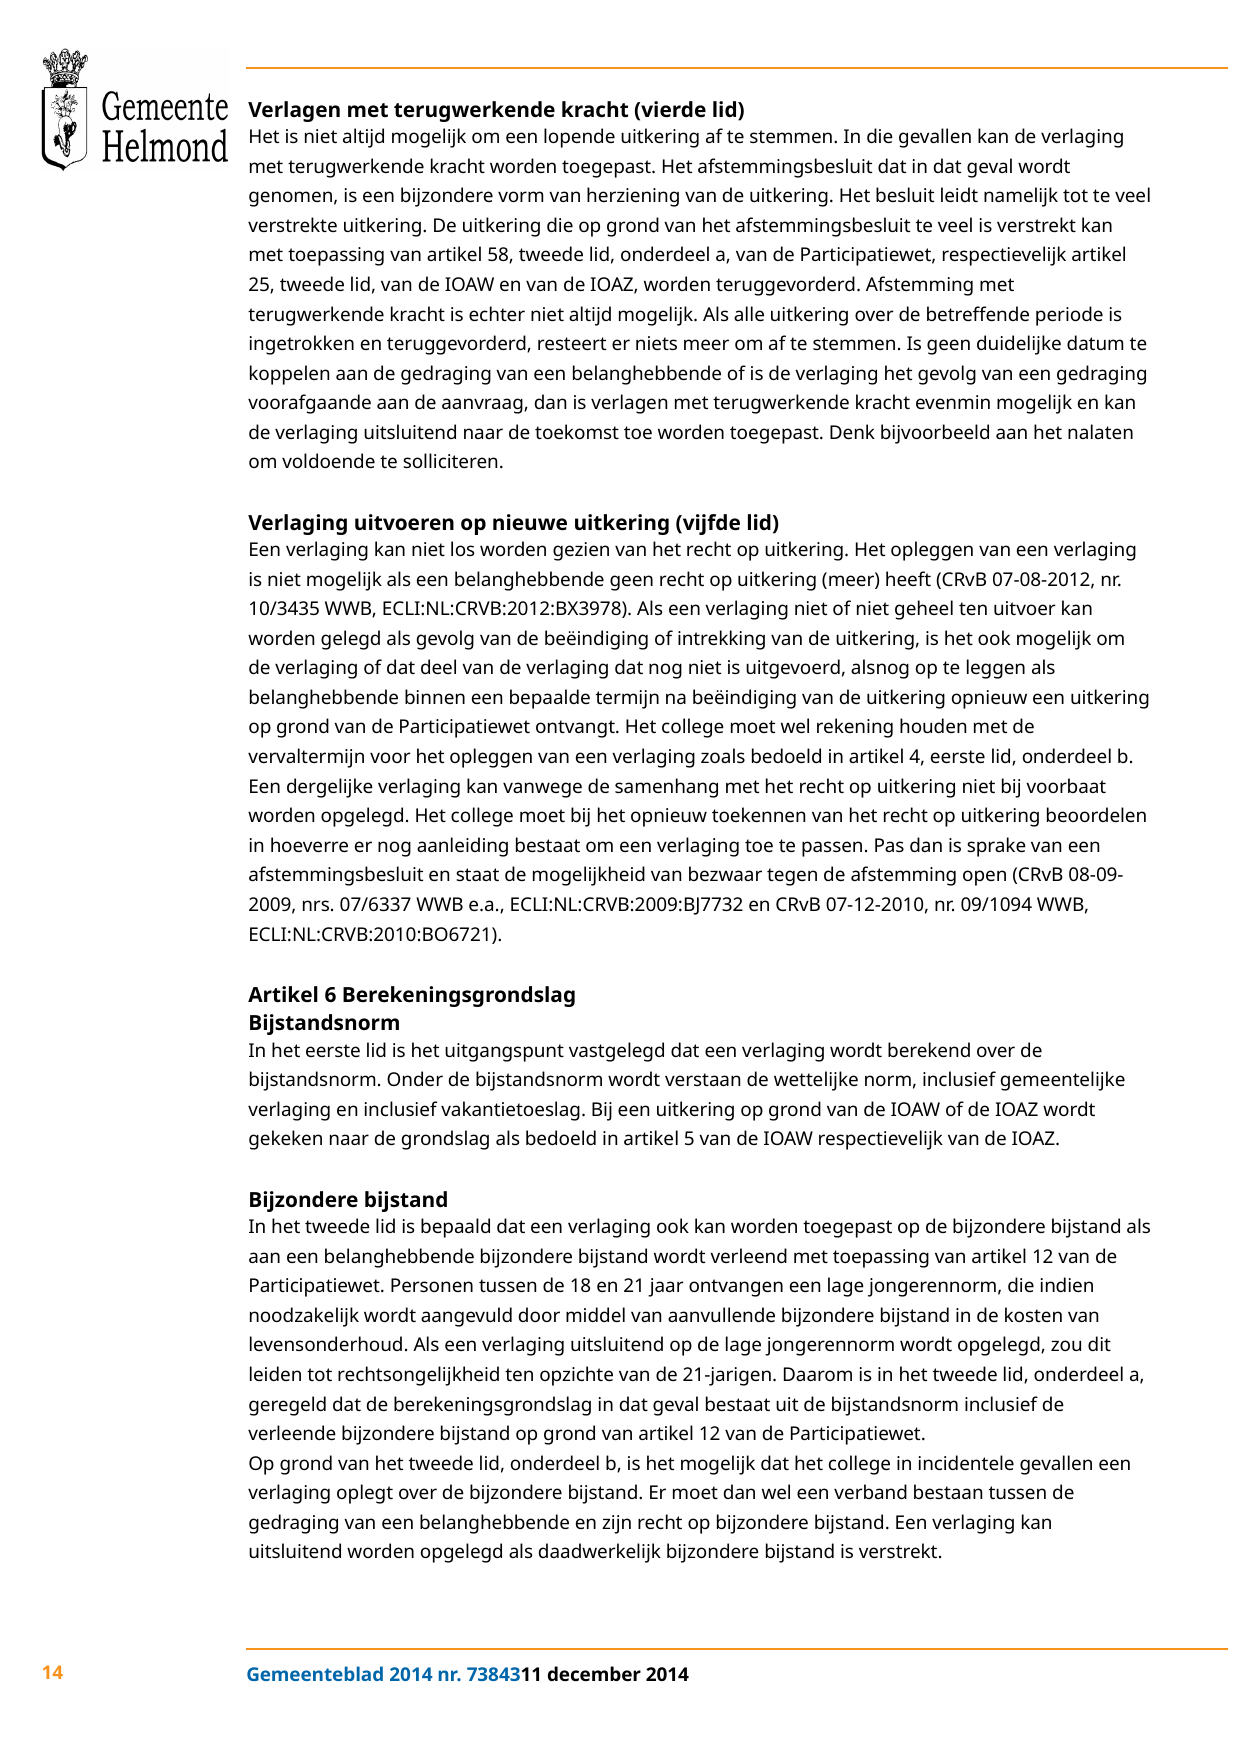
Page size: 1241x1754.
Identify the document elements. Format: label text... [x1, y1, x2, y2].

text In het eerste lid is het uitgangspunt vastgelegd dat een verlaging wordt berekend over de bijstandsnorm. Onder de bijstandsnorm wordt verstaan de wettelijke norm, inclusief gemeentelijke verlaging en inclusief vakantietoeslag. Bij een uitkering op grond van de IOAW of de IOAZ wordt gekeken naar de grondslag als bedoeld in artikel 5 van de IOAW respectievelijk van de IOAZ. [248, 1037, 1152, 1151]
text Op grond van het tweede lid, onderdeel b, is het mogelijk dat het college in incidentele gevallen een verlaging oplegt over de bijzondere bijstand. Er moet dan wel een verband bestaan tussen de gedraging van een belanghebbende en zijn recht op bijzondere bijstand. Een verlaging kan uitsluitend worden opgelegd als daadwerkelijk bijzondere bijstand is verstrekt. [248, 1450, 1152, 1564]
text Het is niet altijd mogelijk om een lopende uitkering af te stemmen. In die gevallen kan de verlaging met terugwerkende kracht worden toegepast. Het afstemmingsbesluit dat in dat geval wordt genomen, is een bijzondere vorm van herziening van de uitkering. Het besluit leidt namelijk tot te veel verstrekte uitkering. De uitkering die op grond van het afstemmingsbesluit te veel is verstrekt kan met toepassing van artikel 58, tweede lid, onderdeel a, van de Participatiewet, respectievelijk artikel 25, tweede lid, van de IOAW en van de IOAZ, worden teruggevorderd. Afstemming met terugwerkende kracht is echter niet altijd mogelijk. Als alle uitkering over de betreffende periode is ingetrokken en teruggevorderd, resteert er niets meer om af te stemmen. Is geen duidelijke datum te koppelen aan de gedraging van een belanghebbende of is de verlaging het gevolg van een gedraging voorafgaande aan de aanvraag, dan is verlagen met terugwerkende kracht evenmin mogelijk en kan de verlaging uitsluitend naar de toekomst toe worden toegepast. Denk bijvoorbeeld aan het nalaten om voldoende te solliciteren. [248, 123, 1152, 474]
picture [41, 47, 231, 172]
text Artikel 6 Berekeningsgrondslag [248, 980, 1152, 1008]
text Verlaging uitvoeren op nieuwe uitkering (vijfde lid) [248, 508, 1152, 536]
text Bijstandsnorm [248, 1008, 1152, 1037]
text Een dergelijke verlaging kan vanwege de samenhang met het recht op uitkering niet bij voorbaat worden opgelegd. Het college moet bij het opnieuw toekennen van het recht op uitkering beoordelen in hoeverre er nog aanleiding bestaat om een verlaging toe te passen. Pas dan is sprake van een afstemmingsbesluit en staat de mogelijkheid van bezwaar tegen de afstemming open (CRvB 08-09-2009, nrs. 07/6337 WWB e.a., ECLI:NL:CRVB:2009:BJ7732 en CRvB 07-12-2010, nr. 09/1094 WWB, ECLI:NL:CRVB:2010:BO6721). [248, 773, 1152, 947]
text Bijzondere bijstand [248, 1185, 1152, 1213]
text In het tweede lid is bepaald dat een verlaging ook kan worden toegepast op de bijzondere bijstand als aan een belanghebbende bijzondere bijstand wordt verleend met toepassing van artikel 12 van de Participatiewet. Personen tussen de 18 en 21 jaar ontvangen een lage jongerennorm, die indien noodzakelijk wordt aangevuld door middel van aanvullende bijzondere bijstand in de kosten van levensonderhoud. Als een verlaging uitsluitend op de lage jongerennorm wordt opgelegd, zou dit leiden tot rechtsongelijkheid ten opzichte van de 21-jarigen. Daarom is in het tweede lid, onderdeel a, geregeld dat de berekeningsgrondslag in dat geval bestaat uit de bijstandsnorm inclusief de verleende bijzondere bijstand op grond van artikel 12 van de Participatiewet. [248, 1213, 1152, 1446]
text Een verlaging kan niet los worden gezien van het recht op uitkering. Het opleggen van een verlaging is niet mogelijk als een belanghebbende geen recht op uitkering (meer) heeft (CRvB 07-08-2012, nr. 10/3435 WWB, ECLI:NL:CRVB:2012:BX3978). Als een verlaging niet of niet geheel ten uitvoer kan worden gelegd als gevolg van de beëindiging of intrekking van de uitkering, is het ook mogelijk om de verlaging of dat deel van de verlaging dat nog niet is uitgevoerd, alsnog op te leggen als belanghebbende binnen een bepaalde termijn na beëindiging van de uitkering opnieuw een uitkering op grond van de Participatiewet ontvangt. Het college moet wel rekening houden met de vervaltermijn voor het opleggen van een verlaging zoals bedoeld in artikel 4, eerste lid, onderdeel b. [248, 536, 1152, 769]
text Verlagen met terugwerkende kracht (vierde lid) [248, 95, 1152, 123]
